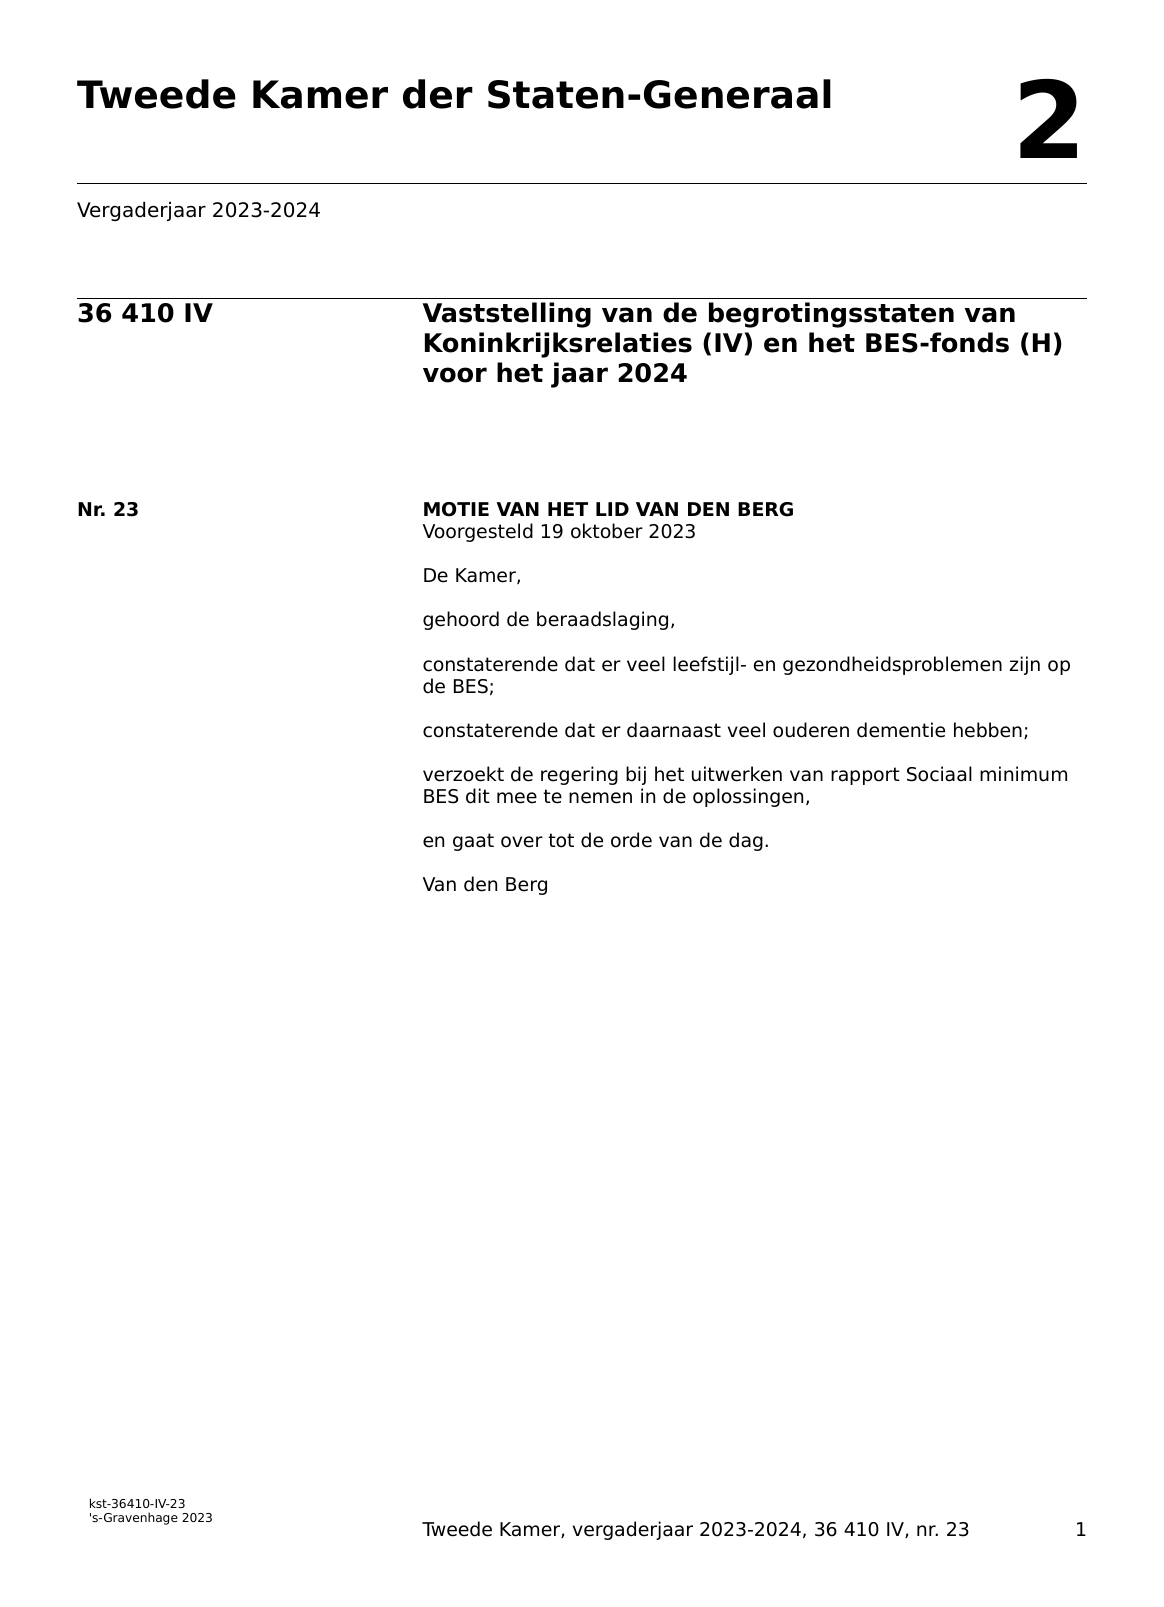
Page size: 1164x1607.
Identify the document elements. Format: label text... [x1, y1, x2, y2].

subtitle 36 410 IV Vaststelling van de begrotingsstaten van Koninkrijksrelaties (IV) en het BES-fonds (H) voor het jaar 2024 [77, 299, 1087, 388]
table_cell Vergaderjaar 2023-2024 [77, 184, 1087, 298]
text verzoekt de regering bij het uitwerken van rapport Sociaal minimum BES dit mee te nemen in de oplossingen, [422, 764, 1087, 808]
text en gaat over tot de orde van de dag. [422, 830, 1087, 852]
subtitle Nr. 23 MOTIE VAN HET LID VAN DEN BERG [77, 499, 1087, 521]
table_header 2 [886, 59, 1087, 183]
text constaterende dat er daarnaast veel ouderen dementie hebben; [422, 720, 1087, 742]
text 's-Gravenhage 2023 [88, 1511, 323, 1525]
text kst-36410-IV-23 [88, 1497, 323, 1511]
text constaterende dat er veel leefstijl- en gezondheidsproblemen zijn op de BES; [422, 653, 1087, 697]
text De Kamer, [422, 565, 1087, 587]
table_header Tweede Kamer der Staten-Generaal [77, 59, 886, 183]
text Van den Berg [422, 874, 1087, 896]
text Voorgesteld 19 oktober 2023 [422, 521, 1087, 543]
text gehoord de beraadslaging, [422, 609, 1087, 631]
